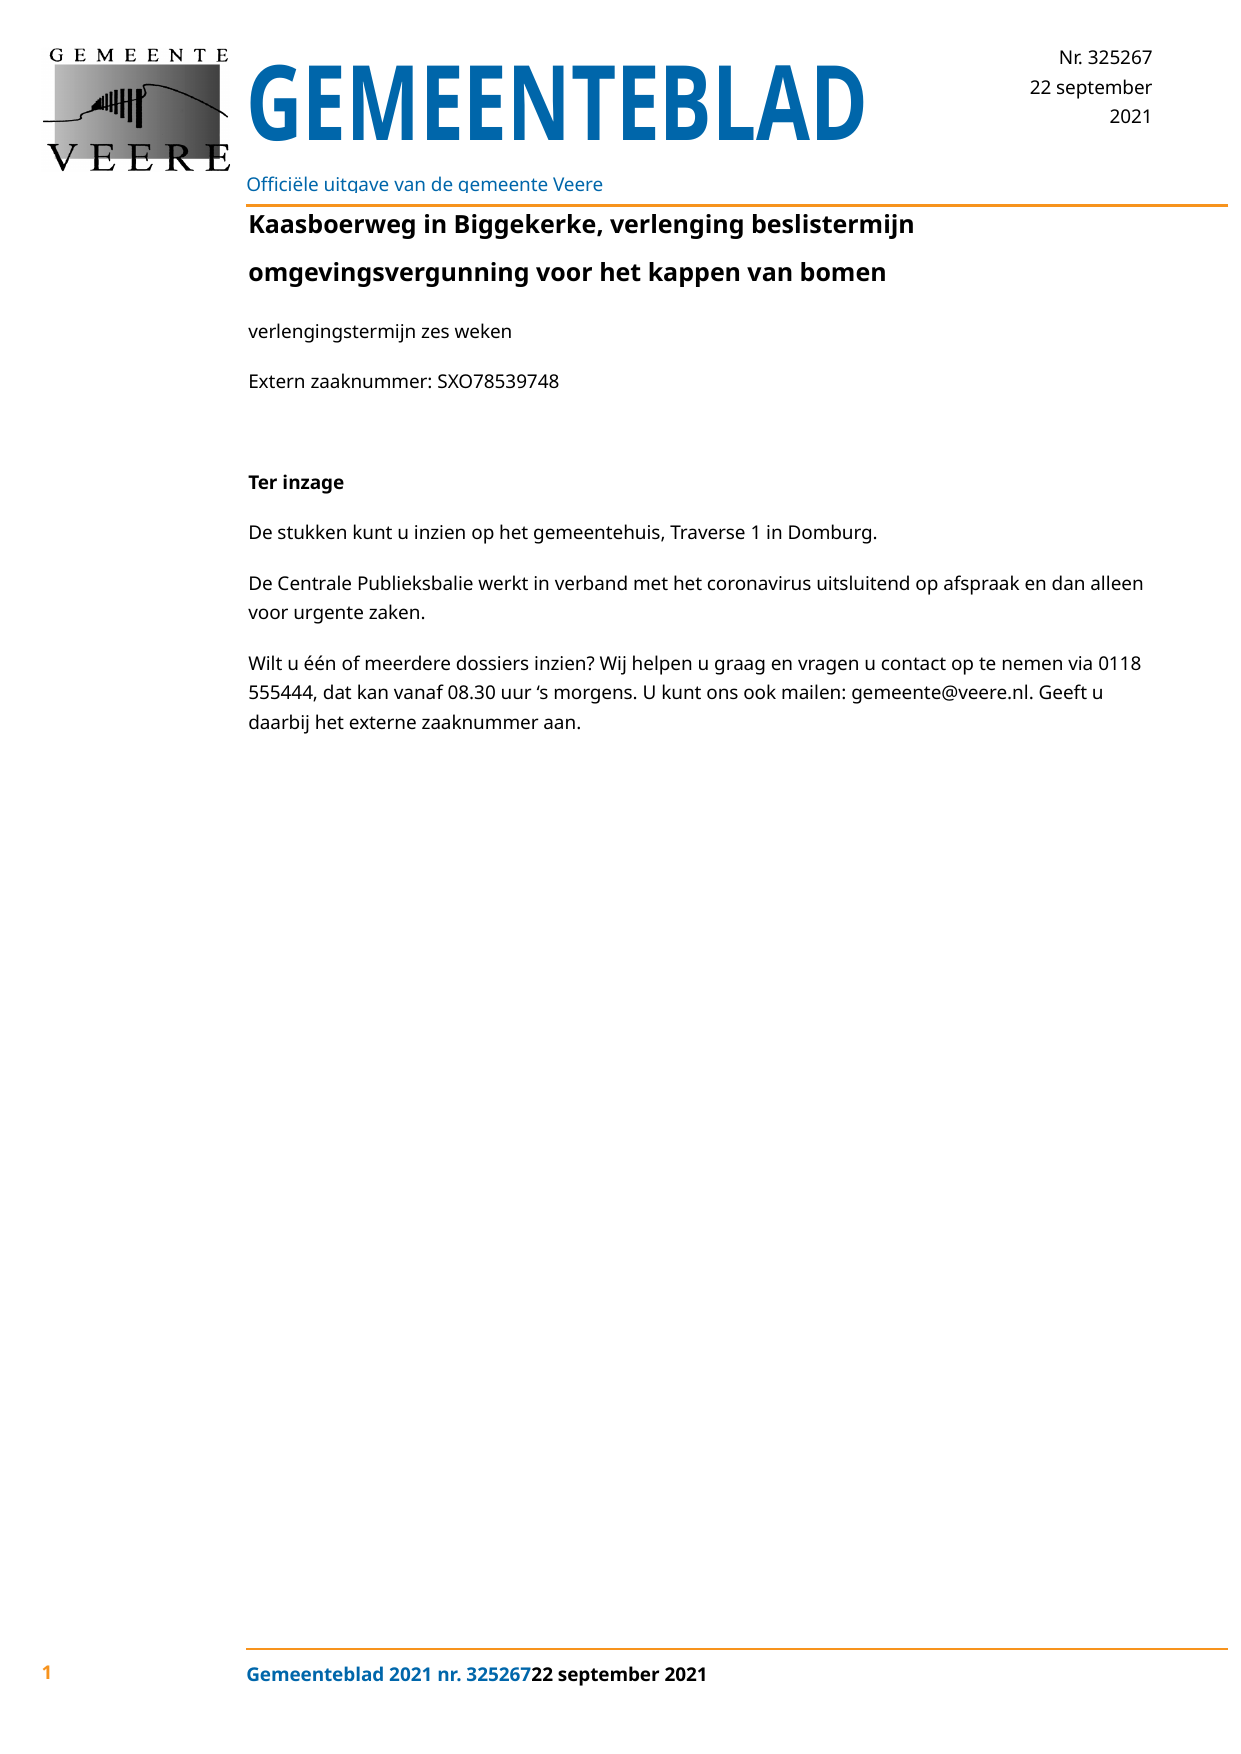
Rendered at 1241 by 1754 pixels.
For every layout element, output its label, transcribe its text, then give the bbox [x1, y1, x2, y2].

text Kaasboerweg in Biggekerke, verlenging beslistermijn omgevingsvergunning voor het kappen van bomen [248, 207, 1152, 288]
text De stukken kunt u inzien op het gemeentehuis, Traverse 1 in Domburg. [248, 519, 1152, 545]
picture [41, 47, 231, 172]
text De Centrale Publieksbalie werkt in verband met het coronavirus uitsluitend op afspraak en dan alleen voor urgente zaken. [248, 570, 1152, 625]
text Extern zaaknummer: SXO78539748 [248, 368, 1152, 394]
text verlengingstermijn zes weken [248, 318, 1152, 344]
text Ter inzage [248, 469, 1152, 495]
text Wilt u één of meerdere dossiers inzien? Wij helpen u graag en vragen u contact op te nemen via 0118 555444, dat kan vanaf 08.30 uur ‘s morgens. U kunt ons ook mailen: gemeente@veere.nl. Geeft u daarbij het externe zaaknummer aan. [248, 650, 1152, 735]
